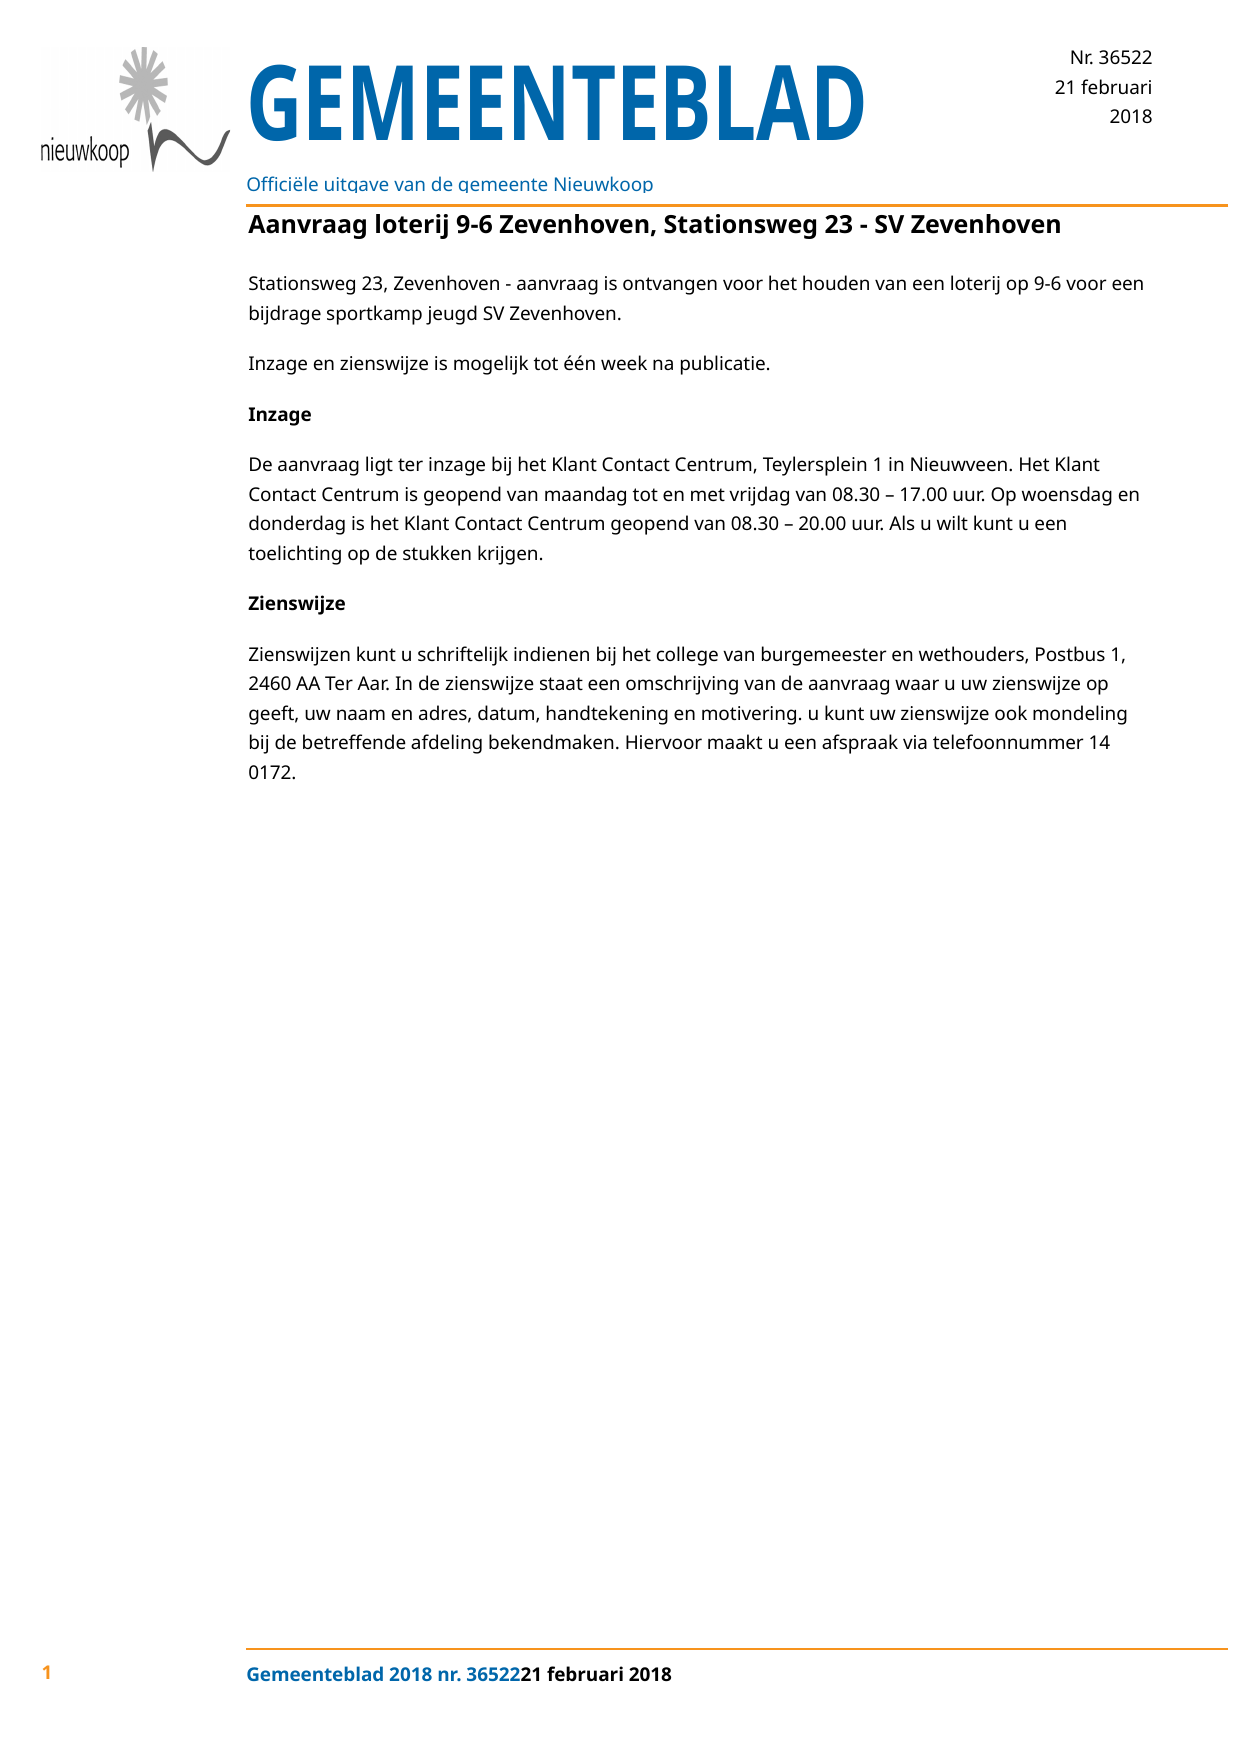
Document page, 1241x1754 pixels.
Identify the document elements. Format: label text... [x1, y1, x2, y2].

text Inzage [248, 401, 1152, 426]
picture [41, 47, 231, 172]
text Inzage en zienswijze is mogelijk tot één week na publicatie. [248, 350, 1152, 376]
text Stationsweg 23, Zevenhoven - aanvraag is ontvangen voor het houden van een loterij op 9-6 voor een bijdrage sportkamp jeugd SV Zevenhoven. [248, 270, 1152, 326]
text De aanvraag ligt ter inzage bij het Klant Contact Centrum, Teylersplein 1 in Nieuwveen. Het Klant Contact Centrum is geopend van maandag tot en met vrijdag van 08.30 – 17.00 uur. Op woensdag en donderdag is het Klant Contact Centrum geopend van 08.30 – 20.00 uur. Als u wilt kunt u een toelichting op de stukken krijgen. [248, 451, 1152, 566]
text Zienswijzen kunt u schriftelijk indienen bij het college van burgemeester en wethouders, Postbus 1, 2460 AA Ter Aar. In de zienswijze staat een omschrijving van de aanvraag waar u uw zienswijze op geeft, uw naam en adres, datum, handtekening en motivering. u kunt uw zienswijze ook mondeling bij de betreffende afdeling bekendmaken. Hiervoor maakt u een afspraak via telefoonnummer 14 0172. [248, 641, 1152, 785]
text Zienswijze [248, 590, 1152, 616]
text Aanvraag loterij 9-6 Zevenhoven, Stationsweg 23 - SV Zevenhoven [248, 207, 1152, 241]
